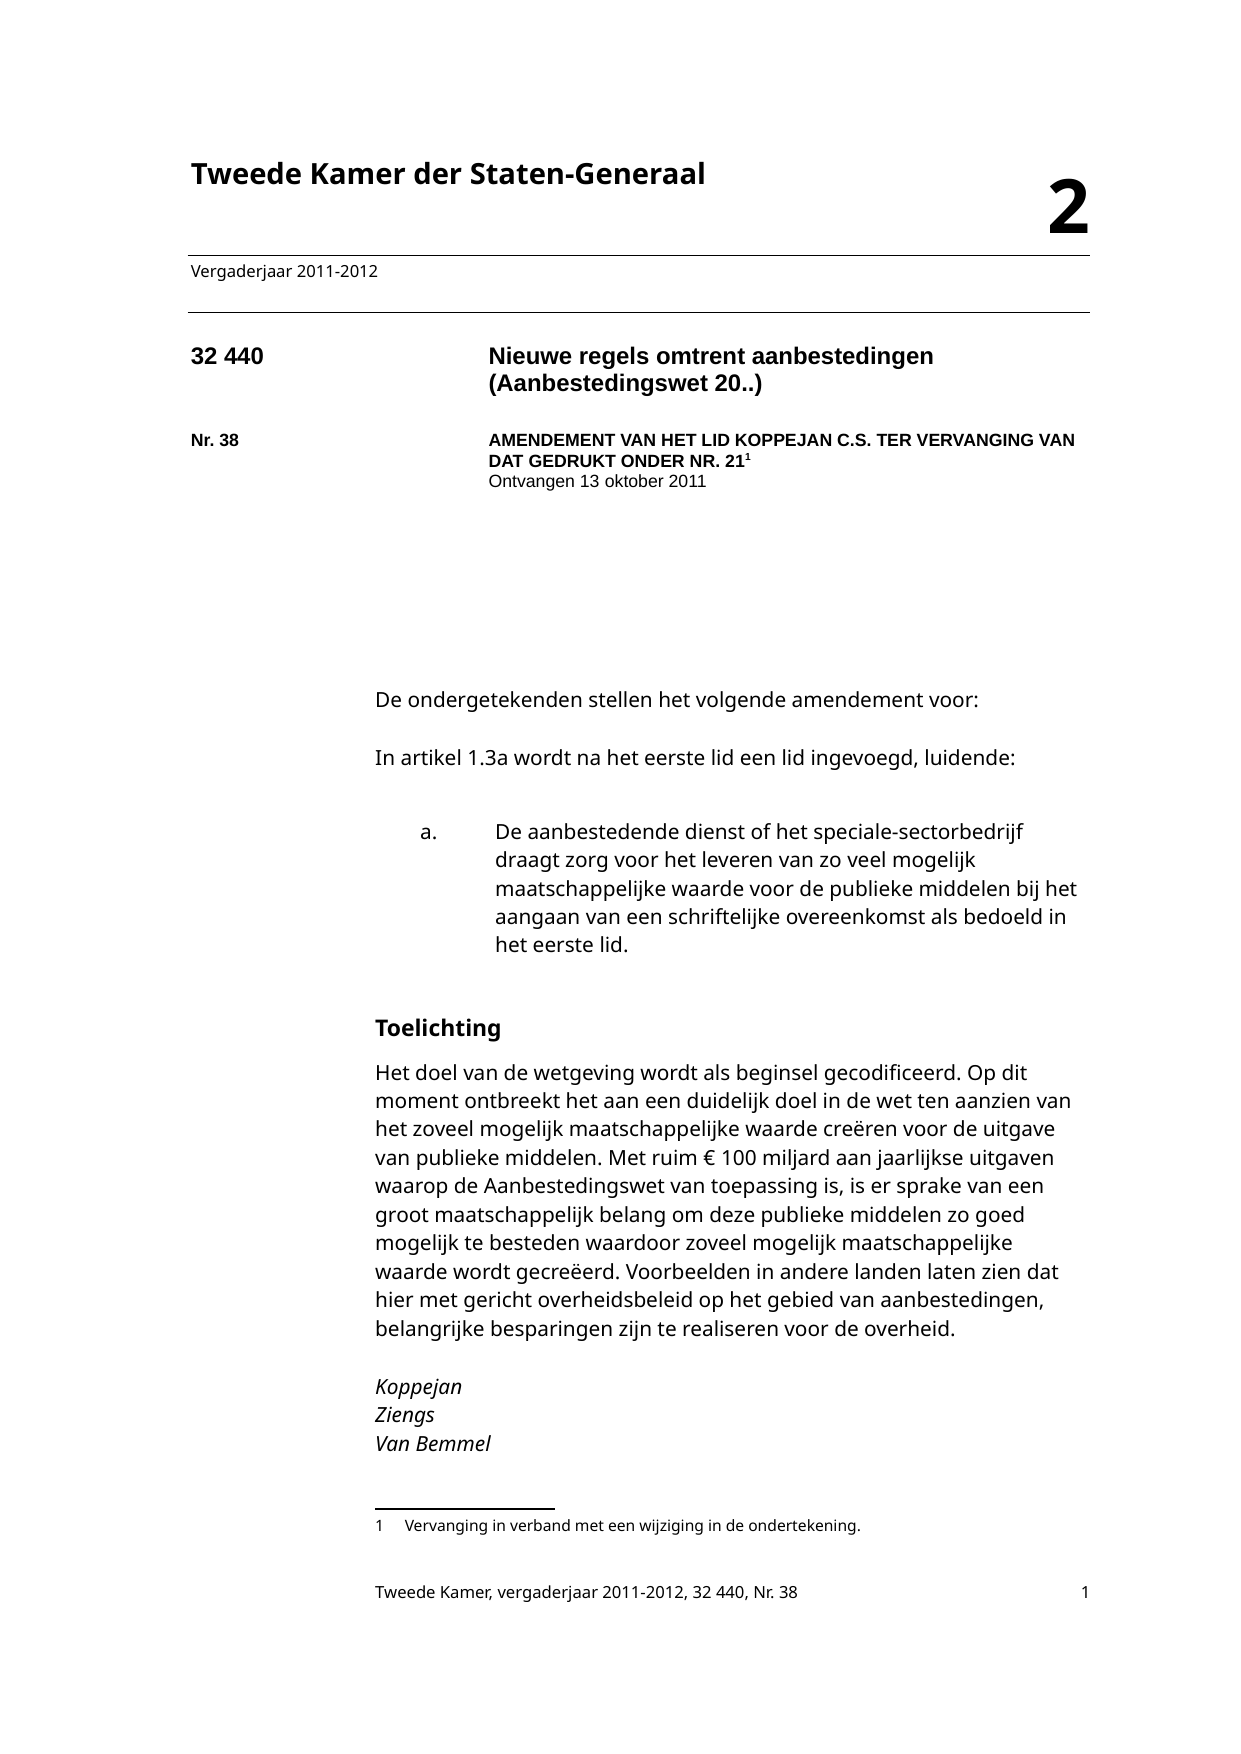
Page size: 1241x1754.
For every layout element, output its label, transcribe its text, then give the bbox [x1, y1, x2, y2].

table_cell [188, 313, 485, 339]
table_cell [485, 313, 1090, 339]
table_cell Vergaderjaar 2011-2012 [188, 256, 485, 312]
table_cell Nieuwe regels omtrent aanbestedingen (Aanbestedingswet 20..) [485, 339, 1090, 427]
list De aanbestedende dienst of het speciale-sectorbedrijf draagt zorg voor het leveren van zo veel mogelijk maatschappelijke waarde voor de publieke middelen bij het aangaan van een schriftelijke overeenkomst als bedoeld in het eerste lid. [420, 817, 1090, 959]
table_cell 32 440 [188, 339, 485, 427]
table_cell AMENDEMENT VAN HET LID KOPPEJAN C.S. TER VERVANGING VAN DAT GEDRUKT ONDER NR. 21 Ontvangen 13 oktober 2011 [485, 427, 1090, 566]
text Ziengs [375, 1401, 1090, 1429]
text Van Bemmel [375, 1429, 1090, 1457]
table_cell Nr. 38 [188, 427, 485, 566]
table_cell [485, 256, 1090, 312]
text Koppejan [375, 1372, 1090, 1401]
text In artikel 1.3a wordt na het eerste lid een lid ingevoegd, luidende: [375, 743, 1090, 772]
table_header Tweede Kamer der Staten-Generaal [188, 150, 909, 255]
text Het doel van de wetgeving wordt als beginsel gecodificeerd. Op dit moment ontbreekt het aan een duidelijk doel in de wet ten aanzien van het zoveel mogelijk maatschappelijke waarde creëren voor de uitgave van publieke middelen. Met ruim € 100 miljard aan jaarlijkse uitgaven waarop de Aanbestedingswet van toepassing is, is er sprake van een groot maatschappelijk belang om deze publieke middelen zo goed mogelijk te besteden waardoor zoveel mogelijk maatschappelijke waarde wordt gecreëerd. Voorbeelden in andere landen laten zien dat hier met gericht overheidsbeleid op het gebied van aanbestedingen, belangrijke besparingen zijn te realiseren voor de overheid. [375, 1058, 1090, 1342]
text De ondergetekenden stellen het volgende amendement voor: [375, 685, 1090, 713]
subtitle Toelichting [375, 1011, 1090, 1043]
table_header 2 [910, 150, 1090, 255]
